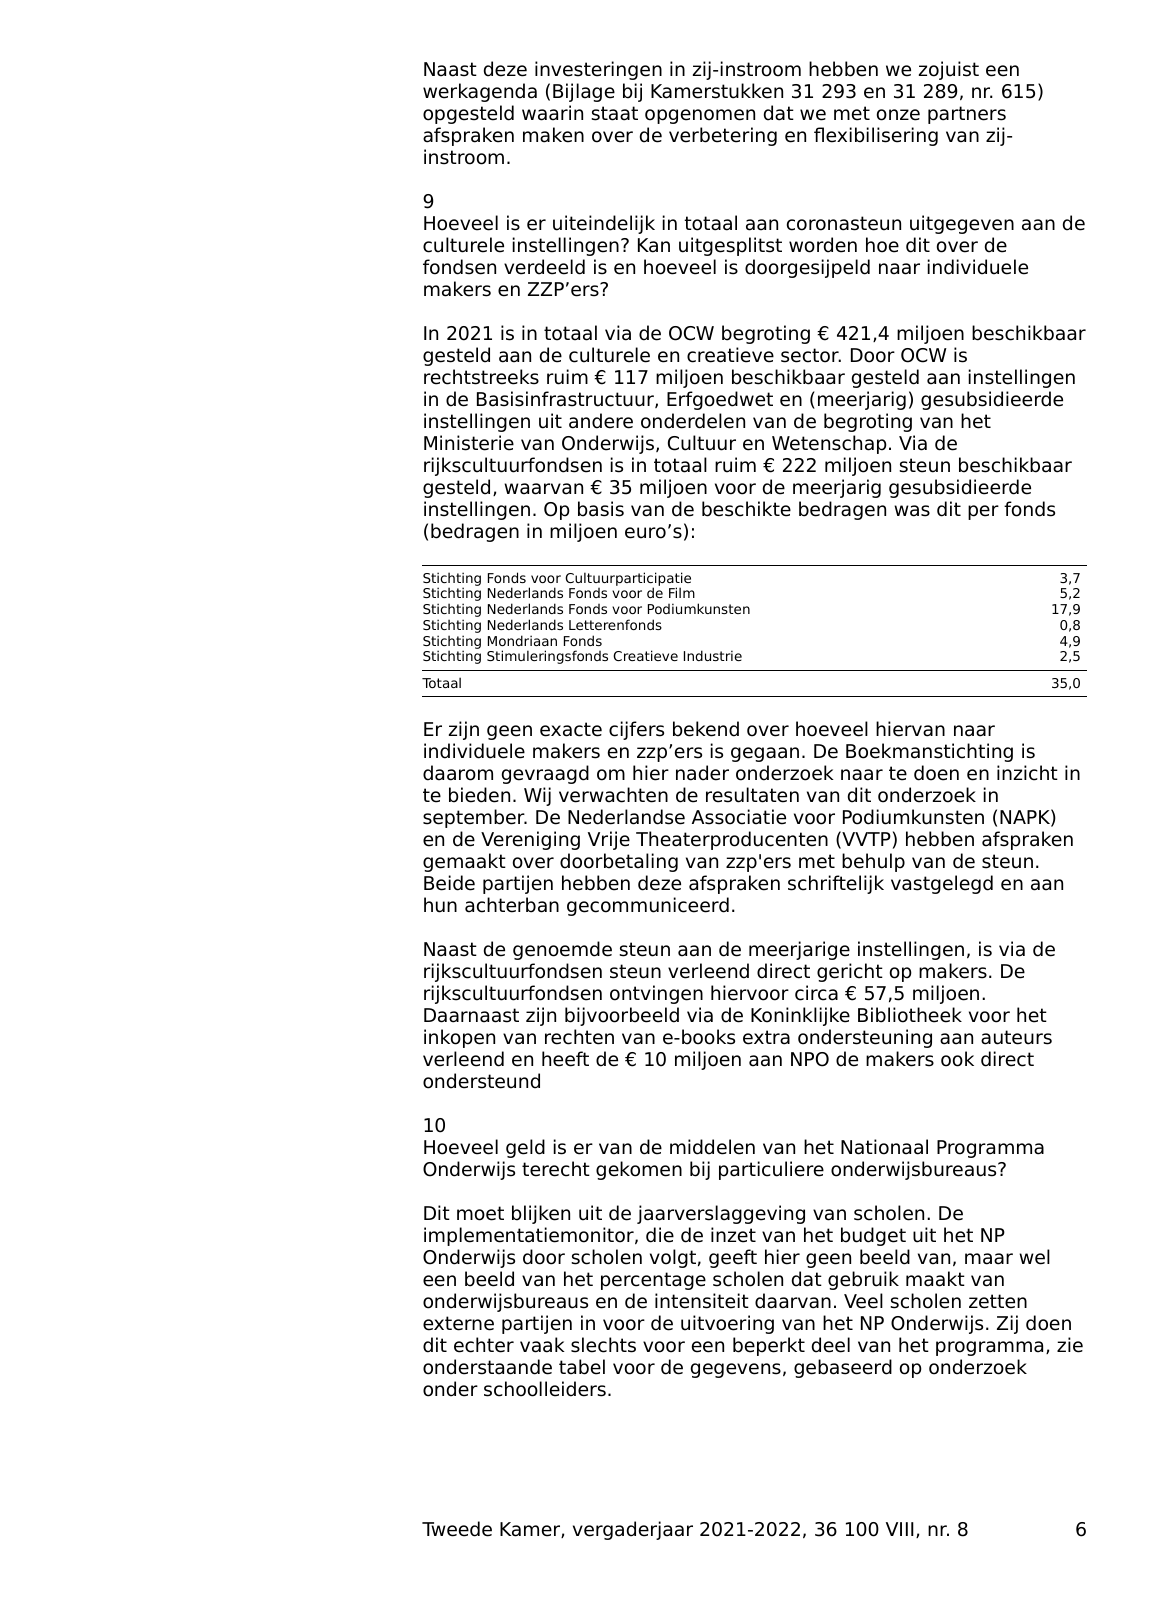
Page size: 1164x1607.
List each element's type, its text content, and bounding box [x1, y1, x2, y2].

table_cell 5,2 [1013, 586, 1087, 602]
table_cell 35,0 [1013, 671, 1087, 696]
table_cell 17,9 [1013, 602, 1087, 618]
table_cell 4,9 [1013, 634, 1087, 649]
text Dit moet blijken uit de jaarverslaggeving van scholen. De implementatiemonitor, die de inzet van het budget uit het NP Onderwijs door scholen volgt, geeft hier geen beeld van, maar wel een beeld van het percentage scholen dat gebruik maakt van onderwijsbureaus en de intensiteit daarvan. Veel scholen zetten externe partijen in voor de uitvoering van het NP Onderwijs. Zij doen dit echter vaak slechts voor een beperkt deel van het programma, zie onderstaande tabel voor de gegevens, gebaseerd op onderzoek onder schoolleiders. [422, 1203, 1087, 1401]
table_header Stichting Fonds voor Cultuurparticipatie [422, 566, 1013, 586]
table_cell Stichting Mondriaan Fonds [422, 634, 1013, 649]
text Hoeveel is er uiteindelijk in totaal aan coronasteun uitgegeven aan de culturele instellingen? Kan uitgesplitst worden hoe dit over de fondsen verdeeld is en hoeveel is doorgesijpeld naar individuele makers en ZZP’ers? [422, 213, 1087, 301]
table_cell 0,8 [1013, 618, 1087, 633]
table_cell 2,5 [1013, 649, 1087, 670]
table_cell Stichting Nederlands Fonds voor de Film [422, 586, 1013, 602]
text 10 [422, 1115, 1087, 1137]
table_header 3,7 [1013, 566, 1087, 586]
text In 2021 is in totaal via de OCW begroting € 421,4 miljoen beschikbaar gesteld aan de culturele en creatieve sector. Door OCW is rechtstreeks ruim € 117 miljoen beschikbaar gesteld aan instellingen in de Basisinfrastructuur, Erfgoedwet en (meerjarig) gesubsidieerde instellingen uit andere onderdelen van de begroting van het Ministerie van Onderwijs, Cultuur en Wetenschap. Via de rijkscultuurfondsen is in totaal ruim € 222 miljoen steun beschikbaar gesteld, waarvan € 35 miljoen voor de meerjarig gesubsidieerde instellingen. Op basis van de beschikte bedragen was dit per fonds (bedragen in miljoen euro’s): [422, 323, 1087, 543]
text Er zijn geen exacte cijfers bekend over hoeveel hiervan naar individuele makers en zzp’ers is gegaan. De Boekmanstichting is daarom gevraagd om hier nader onderzoek naar te doen en inzicht in te bieden. Wij verwachten de resultaten van dit onderzoek in september. De Nederlandse Associatie voor Podiumkunsten (NAPK) en de Vereniging Vrije Theaterproducenten (VVTP) hebben afspraken gemaakt over doorbetaling van zzp'ers met behulp van de steun. Beide partijen hebben deze afspraken schriftelijk vastgelegd en aan hun achterban gecommuniceerd. [422, 719, 1087, 917]
text 9 [422, 191, 1087, 213]
table_cell Totaal [422, 671, 1013, 696]
table_cell Stichting Stimuleringsfonds Creatieve Industrie [422, 649, 1013, 670]
table_cell Stichting Nederlands Fonds voor Podiumkunsten [422, 602, 1013, 618]
text Hoeveel geld is er van de middelen van het Nationaal Programma Onderwijs terecht gekomen bij particuliere onderwijsbureaus? [422, 1137, 1087, 1181]
text Naast deze investeringen in zij-instroom hebben we zojuist een werkagenda (Bijlage bij Kamerstukken 31 293 en 31 289, nr. 615) opgesteld waarin staat opgenomen dat we met onze partners afspraken maken over de verbetering en flexibilisering van zij-instroom. [422, 59, 1087, 169]
table_cell Stichting Nederlands Letterenfonds [422, 618, 1013, 633]
text Naast de genoemde steun aan de meerjarige instellingen, is via de rijkscultuurfondsen steun verleend direct gericht op makers. De rijkscultuurfondsen ontvingen hiervoor circa € 57,5 miljoen. Daarnaast zijn bijvoorbeeld via de Koninklijke Bibliotheek voor het inkopen van rechten van e-books extra ondersteuning aan auteurs verleend en heeft de € 10 miljoen aan NPO de makers ook direct ondersteund [422, 939, 1087, 1093]
